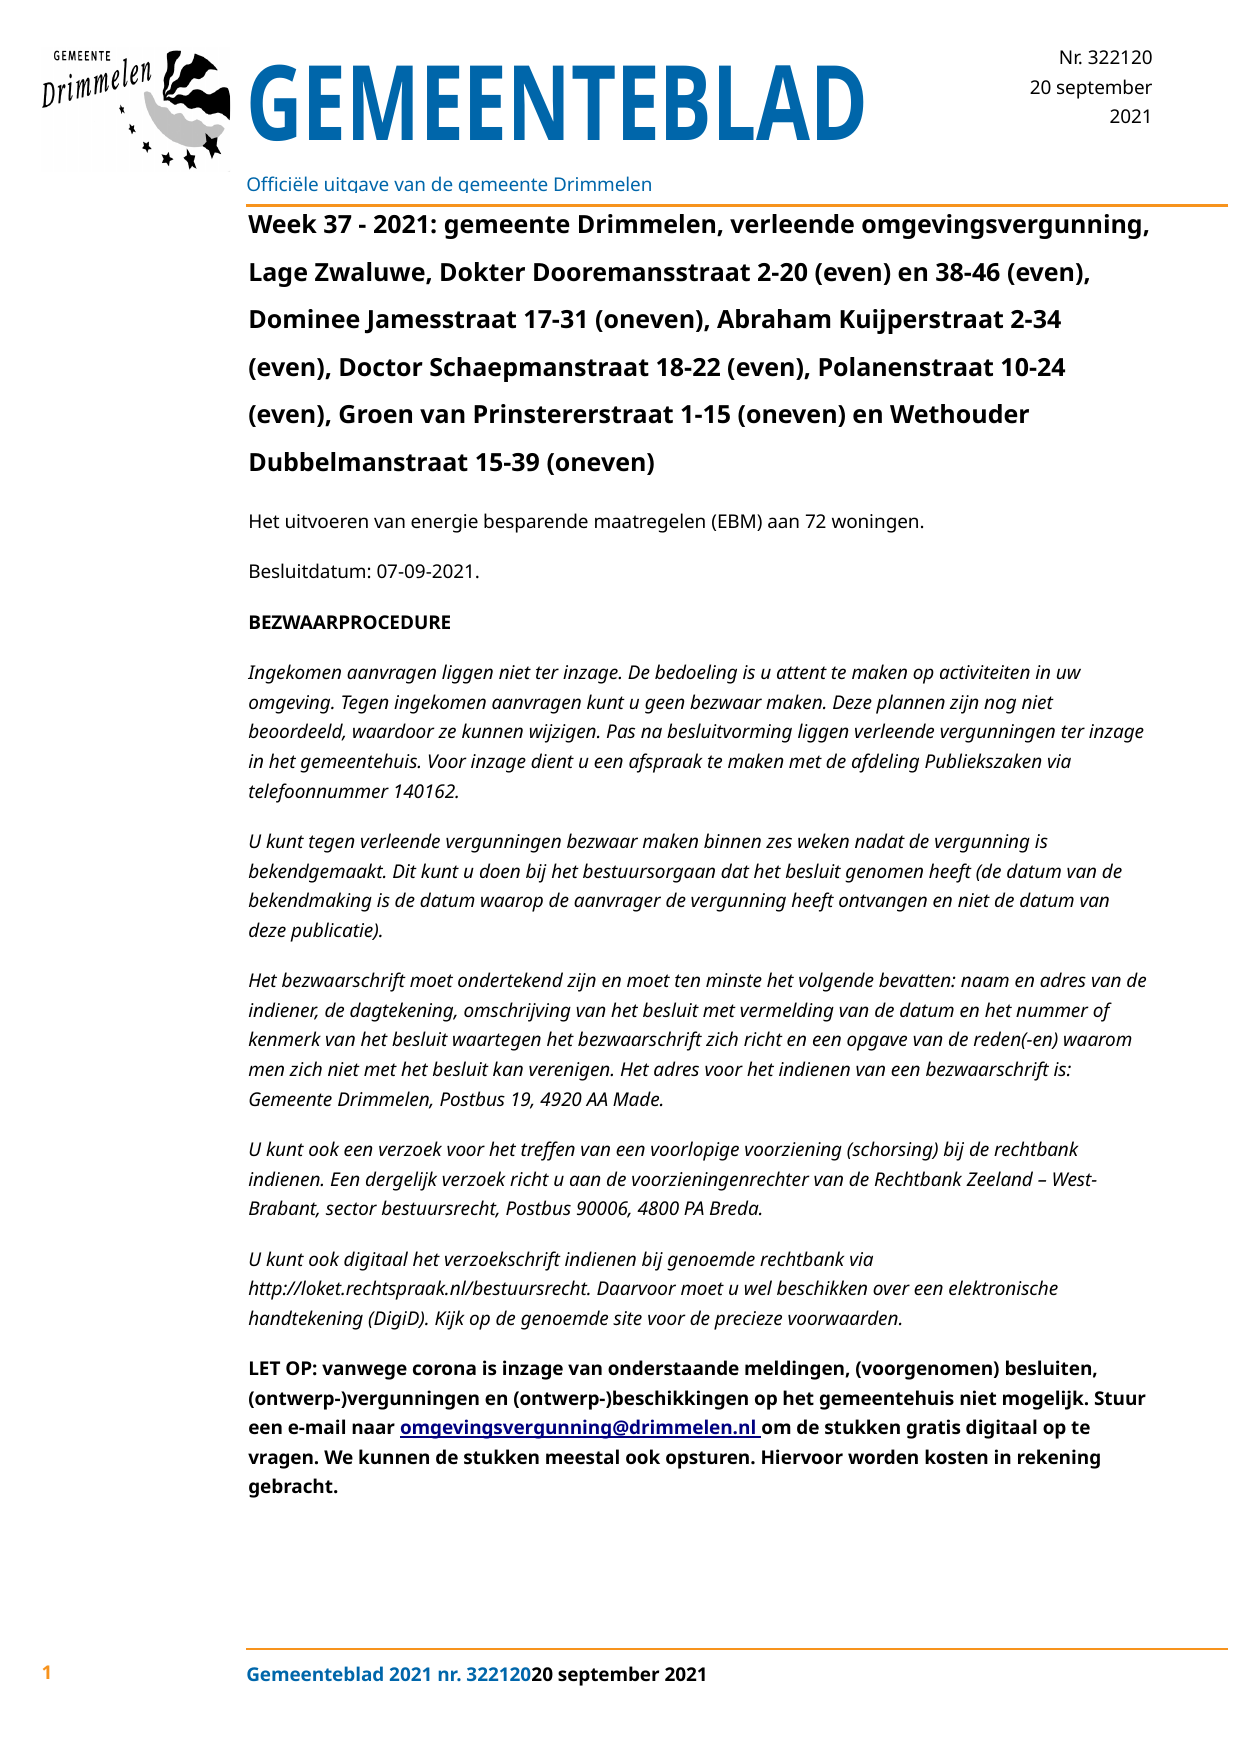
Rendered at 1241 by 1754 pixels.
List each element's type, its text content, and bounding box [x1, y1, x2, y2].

picture [41, 47, 231, 172]
text U kunt ook digitaal het verzoekschrift indienen bij genoemde rechtbank via http://loket.rechtspraak.nl/bestuursrecht. Daarvoor moet u wel beschikken over een elektronische handtekening (DigiD). Kijk op de genoemde site voor de precieze voorwaarden. [248, 1246, 1152, 1331]
text Besluitdatum: 07-09-2021. [248, 559, 1152, 584]
text Ingekomen aanvragen liggen niet ter inzage. De bedoeling is u attent te maken op activiteiten in uw omgeving. Tegen ingekomen aanvragen kunt u geen bezwaar maken. Deze plannen zijn nog niet beoordeeld, waardoor ze kunnen wijzigen. Pas na besluitvorming liggen verleende vergunningen ter inzage in het gemeentehuis. Voor inzage dient u een afspraak te maken met de afdeling Publiekszaken via telefoonnummer 140162. [248, 659, 1152, 804]
text LET OP: vanwege corona is inzage van onderstaande meldingen, (voorgenomen) besluiten, (ontwerp-)vergunningen en (ontwerp-)beschikkingen op het gemeentehuis niet mogelijk. Stuur een e-mail naar omgevingsvergunning@drimmelen.nl om de stukken gratis digitaal op te vragen. We kunnen de stukken meestal ook opsturen. Hiervoor worden kosten in rekening gebracht. [248, 1355, 1152, 1499]
text Week 37 - 2021: gemeente Drimmelen, verleende omgevingsvergunning, Lage Zwaluwe, Dokter Dooremansstraat 2-20 (even) en 38-46 (even), Dominee Jamesstraat 17-31 (oneven), Abraham Kuijperstraat 2-34 (even), Doctor Schaepmanstraat 18-22 (even), Polanenstraat 10-24 (even), Groen van Prinstererstraat 1-15 (oneven) en Wethouder Dubbelmanstraat 15-39 (oneven) [248, 207, 1152, 479]
text BEZWAARPROCEDURE [248, 609, 1152, 635]
text Het uitvoeren van energie besparende maatregelen (EBM) aan 72 woningen. [248, 508, 1152, 534]
text U kunt ook een verzoek voor het treffen van een voorlopige voorziening (schorsing) bij de rechtbank indienen. Een dergelijk verzoek richt u aan de voorzieningenrechter van de Rechtbank Zeeland – West-Brabant, sector bestuursrecht, Postbus 90006, 4800 PA Breda. [248, 1136, 1152, 1221]
text U kunt tegen verleende vergunningen bezwaar maken binnen zes weken nadat de vergunning is bekendgemaakt. Dit kunt u doen bij het bestuursorgaan dat het besluit genomen heeft (de datum van de bekendmaking is de datum waarop de aanvrager de vergunning heeft ontvangen en niet de datum van deze publicatie). [248, 828, 1152, 943]
text Het bezwaarschrift moet ondertekend zijn en moet ten minste het volgende bevatten: naam en adres van de indiener, de dagtekening, omschrijving van het besluit met vermelding van de datum en het nummer of kenmerk van het besluit waartegen het bezwaarschrift zich richt en een opgave van de reden(-en) waarom men zich niet met het besluit kan verenigen. Het adres voor het indienen van een bezwaarschrift is: Gemeente Drimmelen, Postbus 19, 4920 AA Made. [248, 967, 1152, 1112]
